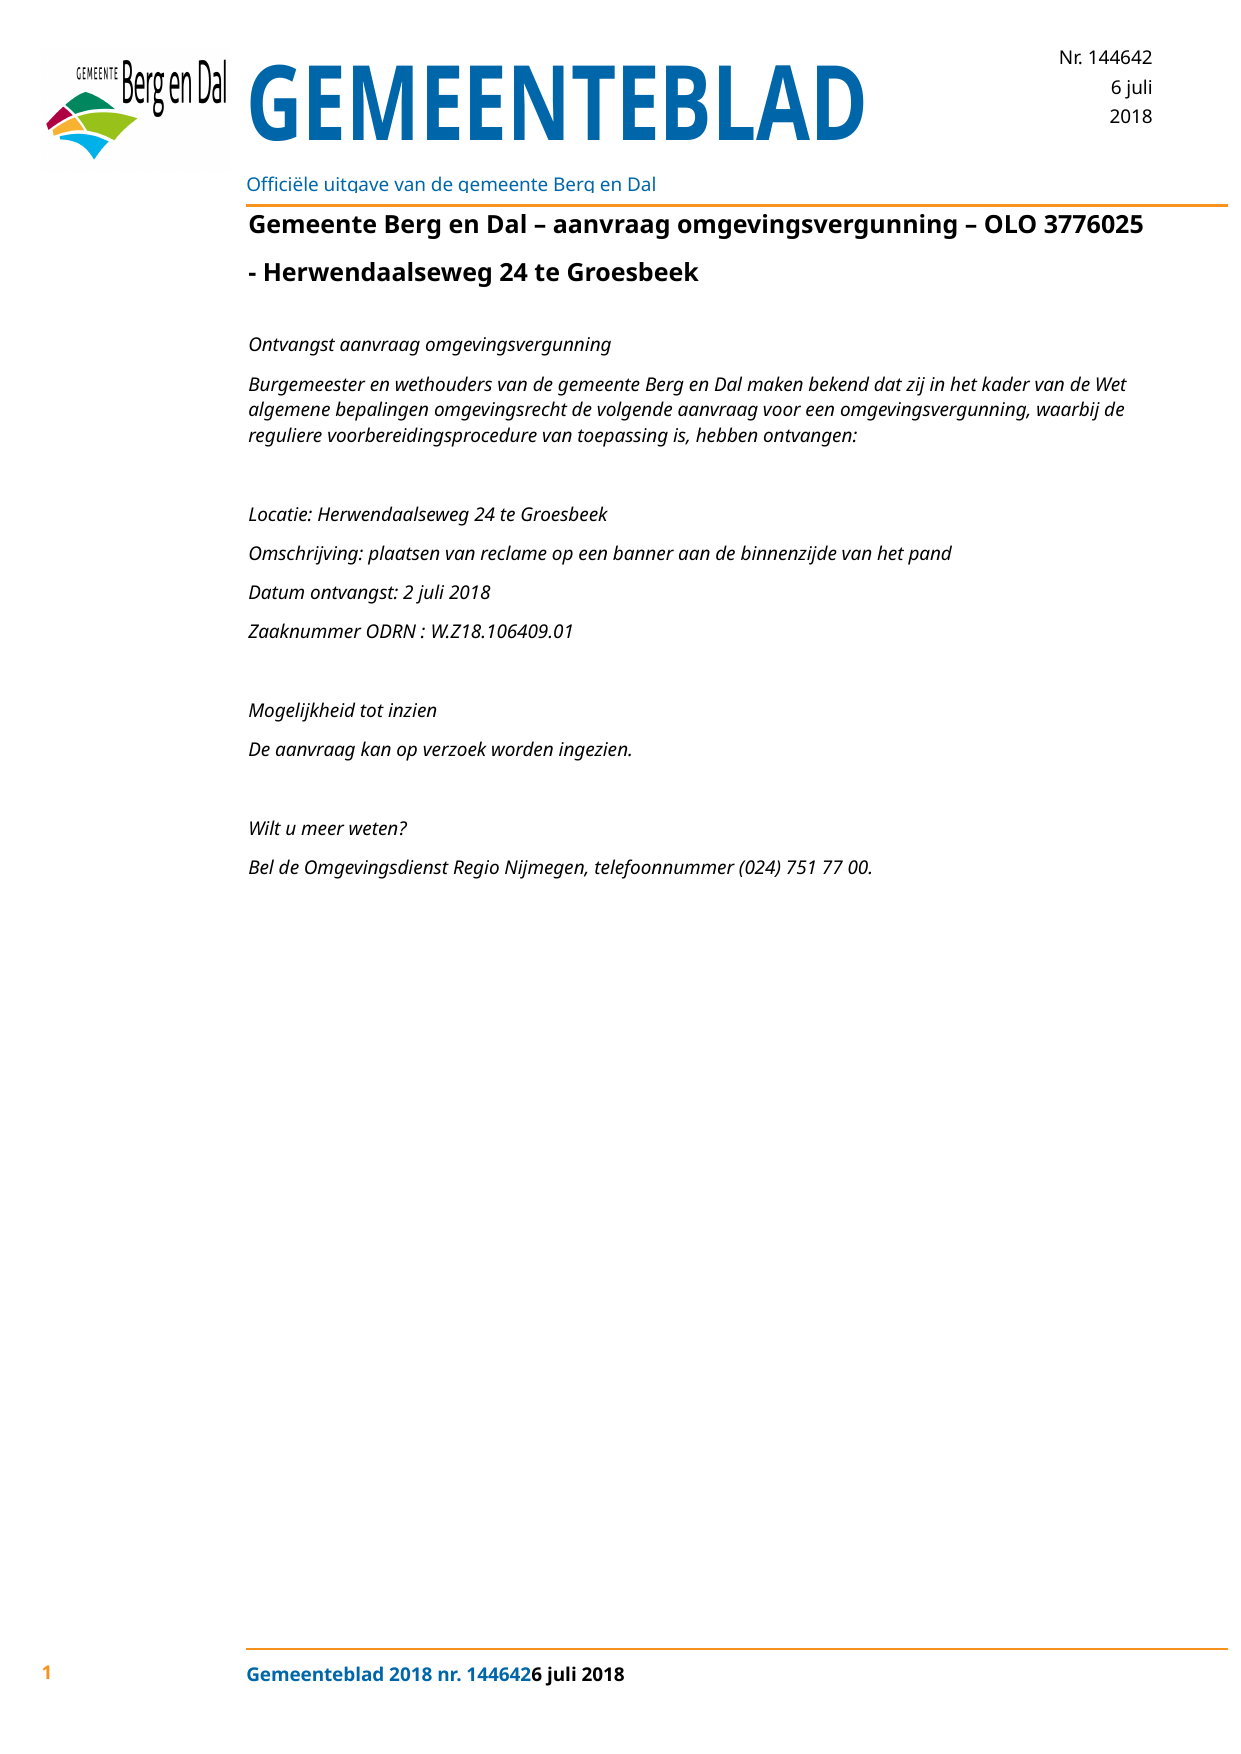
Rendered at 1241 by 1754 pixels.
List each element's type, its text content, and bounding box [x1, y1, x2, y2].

picture [41, 47, 231, 172]
text Burgemeester en wethouders van de gemeente Berg en Dal maken bekend dat zij in het kader van de Wet algemene bepalingen omgevingsrecht de volgende aanvraag voor een omgevingsvergunning, waarbij de reguliere voorbereidingsprocedure van toepassing is, hebben ontvangen: [248, 371, 1152, 448]
text Wilt u meer weten? [248, 815, 1152, 841]
text Omschrijving: plaatsen van reclame op een banner aan de binnenzijde van het pand [248, 540, 1152, 566]
text Locatie: Herwendaalseweg 24 te Groesbeek [248, 501, 1152, 526]
text Gemeente Berg en Dal – aanvraag omgevingsvergunning – OLO 3776025 - Herwendaalseweg 24 te Groesbeek [248, 207, 1152, 288]
text Datum ontvangst: 2 juli 2018 [248, 579, 1152, 605]
text Mogelijkheid tot inzien [248, 697, 1152, 723]
text Bel de Omgevingsdienst Regio Nijmegen, telefoonnummer (024) 751 77 00. [248, 854, 1152, 880]
text Ontvangst aanvraag omgevingsvergunning [248, 331, 1152, 357]
text Zaaknummer ODRN : W.Z18.106409.01 [248, 618, 1152, 644]
text De aanvraag kan op verzoek worden ingezien. [248, 736, 1152, 762]
